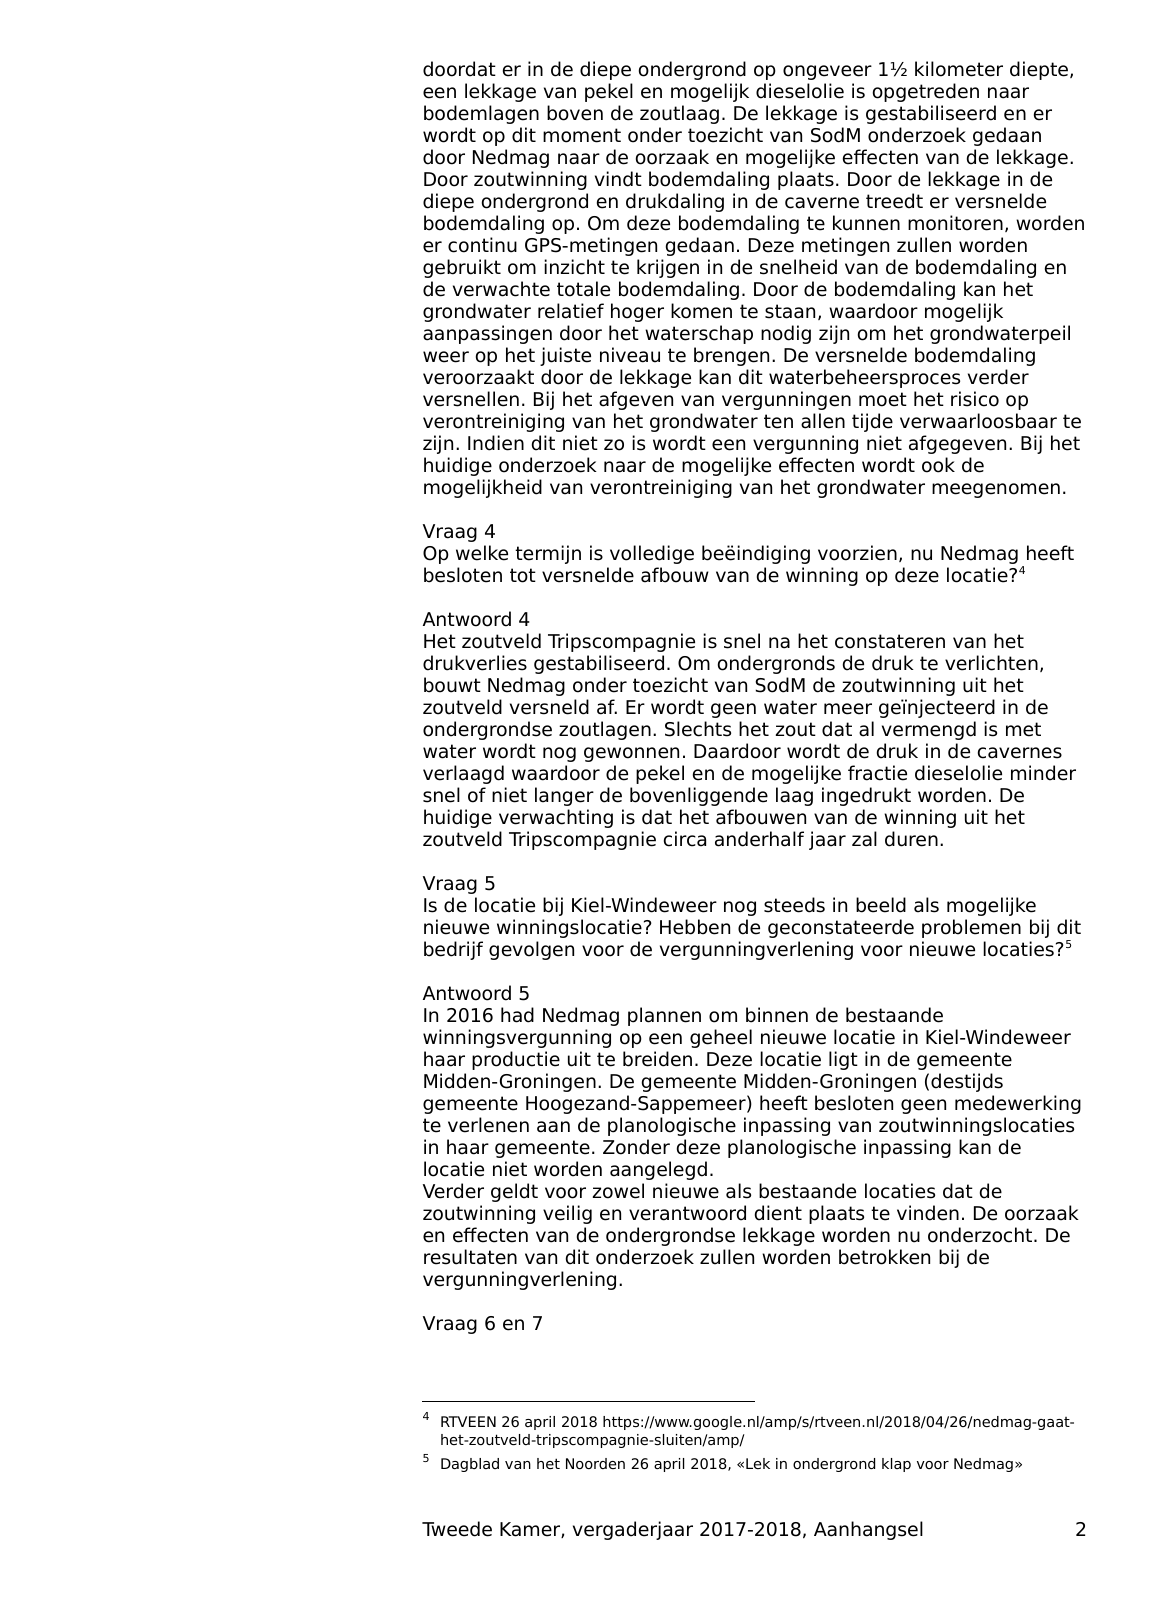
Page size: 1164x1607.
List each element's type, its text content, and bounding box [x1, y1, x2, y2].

text Antwoord 4 [422, 609, 1087, 631]
text Verder geldt voor zowel nieuwe als bestaande locaties dat de zoutwinning veilig en verantwoord dient plaats te vinden. De oorzaak en effecten van de ondergrondse lekkage worden nu onderzocht. De resultaten van dit onderzoek zullen worden betrokken bij de vergunningverlening. [422, 1181, 1087, 1291]
text Is de locatie bij Kiel-Windeweer nog steeds in beeld als mogelijke nieuwe winningslocatie? Hebben de geconstateerde problemen bij dit bedrijf gevolgen voor de vergunningverlening voor nieuwe locaties? [422, 895, 1087, 961]
text Vraag 5 [422, 873, 1087, 895]
text In 2016 had Nedmag plannen om binnen de bestaande winningsvergunning op een geheel nieuwe locatie in Kiel-Windeweer haar productie uit te breiden. Deze locatie ligt in de gemeente Midden-Groningen. De gemeente Midden-Groningen (destijds gemeente Hoogezand-Sappemeer) heeft besloten geen medewerking te verlenen aan de planologische inpassing van zoutwinningslocaties in haar gemeente. Zonder deze planologische inpassing kan de locatie niet worden aangelegd. [422, 1005, 1087, 1181]
text doordat er in de diepe ondergrond op ongeveer 1½ kilometer diepte, een lekkage van pekel en mogelijk dieselolie is opgetreden naar bodemlagen boven de zoutlaag. De lekkage is gestabiliseerd en er wordt op dit moment onder toezicht van SodM onderzoek gedaan door Nedmag naar de oorzaak en mogelijke effecten van de lekkage. [422, 59, 1087, 169]
text Op welke termijn is volledige beëindiging voorzien, nu Nedmag heeft besloten tot versnelde afbouw van de winning op deze locatie? [422, 543, 1087, 587]
text RTVEEN 26 april 2018 https://www.google.nl/amp/s/rtveen.nl/2018/04/26/nedmag-gaat-het-zoutveld-tripscompagnie-sluiten/amp/ [422, 1410, 1087, 1449]
text Het zoutveld Tripscompagnie is snel na het constateren van het drukverlies gestabiliseerd. Om ondergronds de druk te verlichten, bouwt Nedmag onder toezicht van SodM de zoutwinning uit het zoutveld versneld af. Er wordt geen water meer geïnjecteerd in de ondergrondse zoutlagen. Slechts het zout dat al vermengd is met water wordt nog gewonnen. Daardoor wordt de druk in de cavernes verlaagd waardoor de pekel en de mogelijke fractie dieselolie minder snel of niet langer de bovenliggende laag ingedrukt worden. De huidige verwachting is dat het afbouwen van de winning uit het zoutveld Tripscompagnie circa anderhalf jaar zal duren. [422, 631, 1087, 851]
text Dagblad van het Noorden 26 april 2018, «Lek in ondergrond klap voor Nedmag» [422, 1452, 1087, 1474]
text Vraag 4 [422, 521, 1087, 543]
text Door zoutwinning vindt bodemdaling plaats. Door de lekkage in de diepe ondergrond en drukdaling in de caverne treedt er versnelde bodemdaling op. Om deze bodemdaling te kunnen monitoren, worden er continu GPS-metingen gedaan. Deze metingen zullen worden gebruikt om inzicht te krijgen in de snelheid van de bodemdaling en de verwachte totale bodemdaling. Door de bodemdaling kan het grondwater relatief hoger komen te staan, waardoor mogelijk aanpassingen door het waterschap nodig zijn om het grondwaterpeil weer op het juiste niveau te brengen. De versnelde bodemdaling veroorzaakt door de lekkage kan dit waterbeheersproces verder versnellen. Bij het afgeven van vergunningen moet het risico op verontreiniging van het grondwater ten allen tijde verwaarloosbaar te zijn. Indien dit niet zo is wordt een vergunning niet afgegeven. Bij het huidige onderzoek naar de mogelijke effecten wordt ook de mogelijkheid van verontreiniging van het grondwater meegenomen. [422, 169, 1087, 499]
text Antwoord 5 [422, 983, 1087, 1005]
text Vraag 6 en 7 [422, 1313, 1087, 1335]
